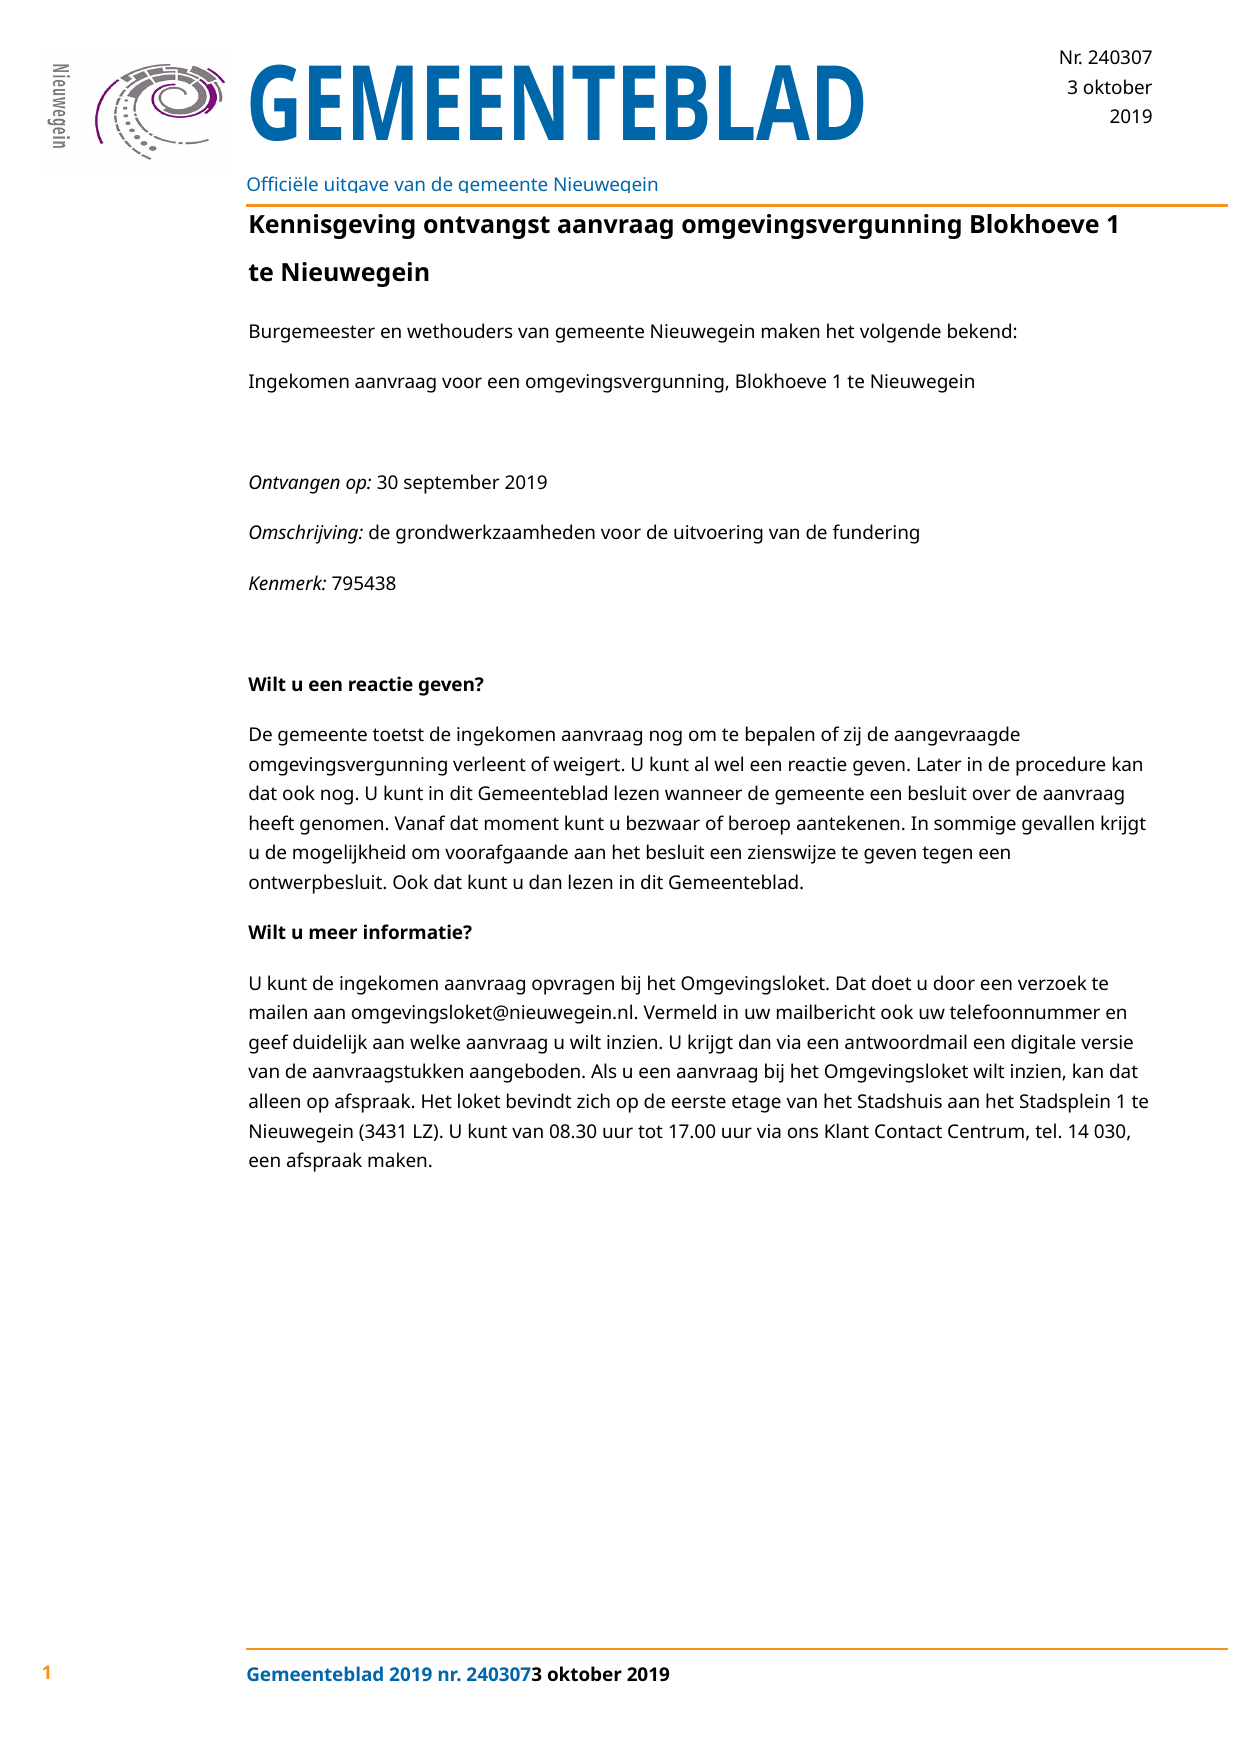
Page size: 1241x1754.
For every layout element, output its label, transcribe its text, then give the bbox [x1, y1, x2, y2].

text Kenmerk: 795438 [248, 570, 1152, 596]
picture [41, 47, 231, 172]
text Wilt u een reactie geven? [248, 671, 1152, 697]
text U kunt de ingekomen aanvraag opvragen bij het Omgevingsloket. Dat doet u door een verzoek te mailen aan omgevingsloket@nieuwegein.nl. Vermeld in uw mailbericht ook uw telefoonnummer en geef duidelijk aan welke aanvraag u wilt inzien. U krijgt dan via een antwoordmail een digitale versie van de aanvraagstukken aangeboden. Als u een aanvraag bij het Omgevingsloket wilt inzien, kan dat alleen op afspraak. Het loket bevindt zich op de eerste etage van het Stadshuis aan het Stadsplein 1 te Nieuwegein (3431 LZ). U kunt van 08.30 uur tot 17.00 uur via ons Klant Contact Centrum, tel. 14 030, een afspraak maken. [248, 970, 1152, 1173]
text Omschrijving: de grondwerkzaamheden voor de uitvoering van de fundering [248, 519, 1152, 545]
text De gemeente toetst de ingekomen aanvraag nog om te bepalen of zij de aangevraagde omgevingsvergunning verleent of weigert. U kunt al wel een reactie geven. Later in de procedure kan dat ook nog. U kunt in dit Gemeenteblad lezen wanneer de gemeente een besluit over de aanvraag heeft genomen. Vanaf dat moment kunt u bezwaar of beroep aantekenen. In sommige gevallen krijgt u de mogelijkheid om voorafgaande aan het besluit een zienswijze te geven tegen een ontwerpbesluit. Ook dat kunt u dan lezen in dit Gemeenteblad. [248, 721, 1152, 895]
text Kennisgeving ontvangst aanvraag omgevingsvergunning Blokhoeve 1 te Nieuwegein [248, 207, 1152, 288]
text Ingekomen aanvraag voor een omgevingsvergunning, Blokhoeve 1 te Nieuwegein [248, 368, 1152, 394]
text Burgemeester en wethouders van gemeente Nieuwegein maken het volgende bekend: [248, 318, 1152, 344]
text Ontvangen op: 30 september 2019 [248, 469, 1152, 495]
text Wilt u meer informatie? [248, 919, 1152, 945]
